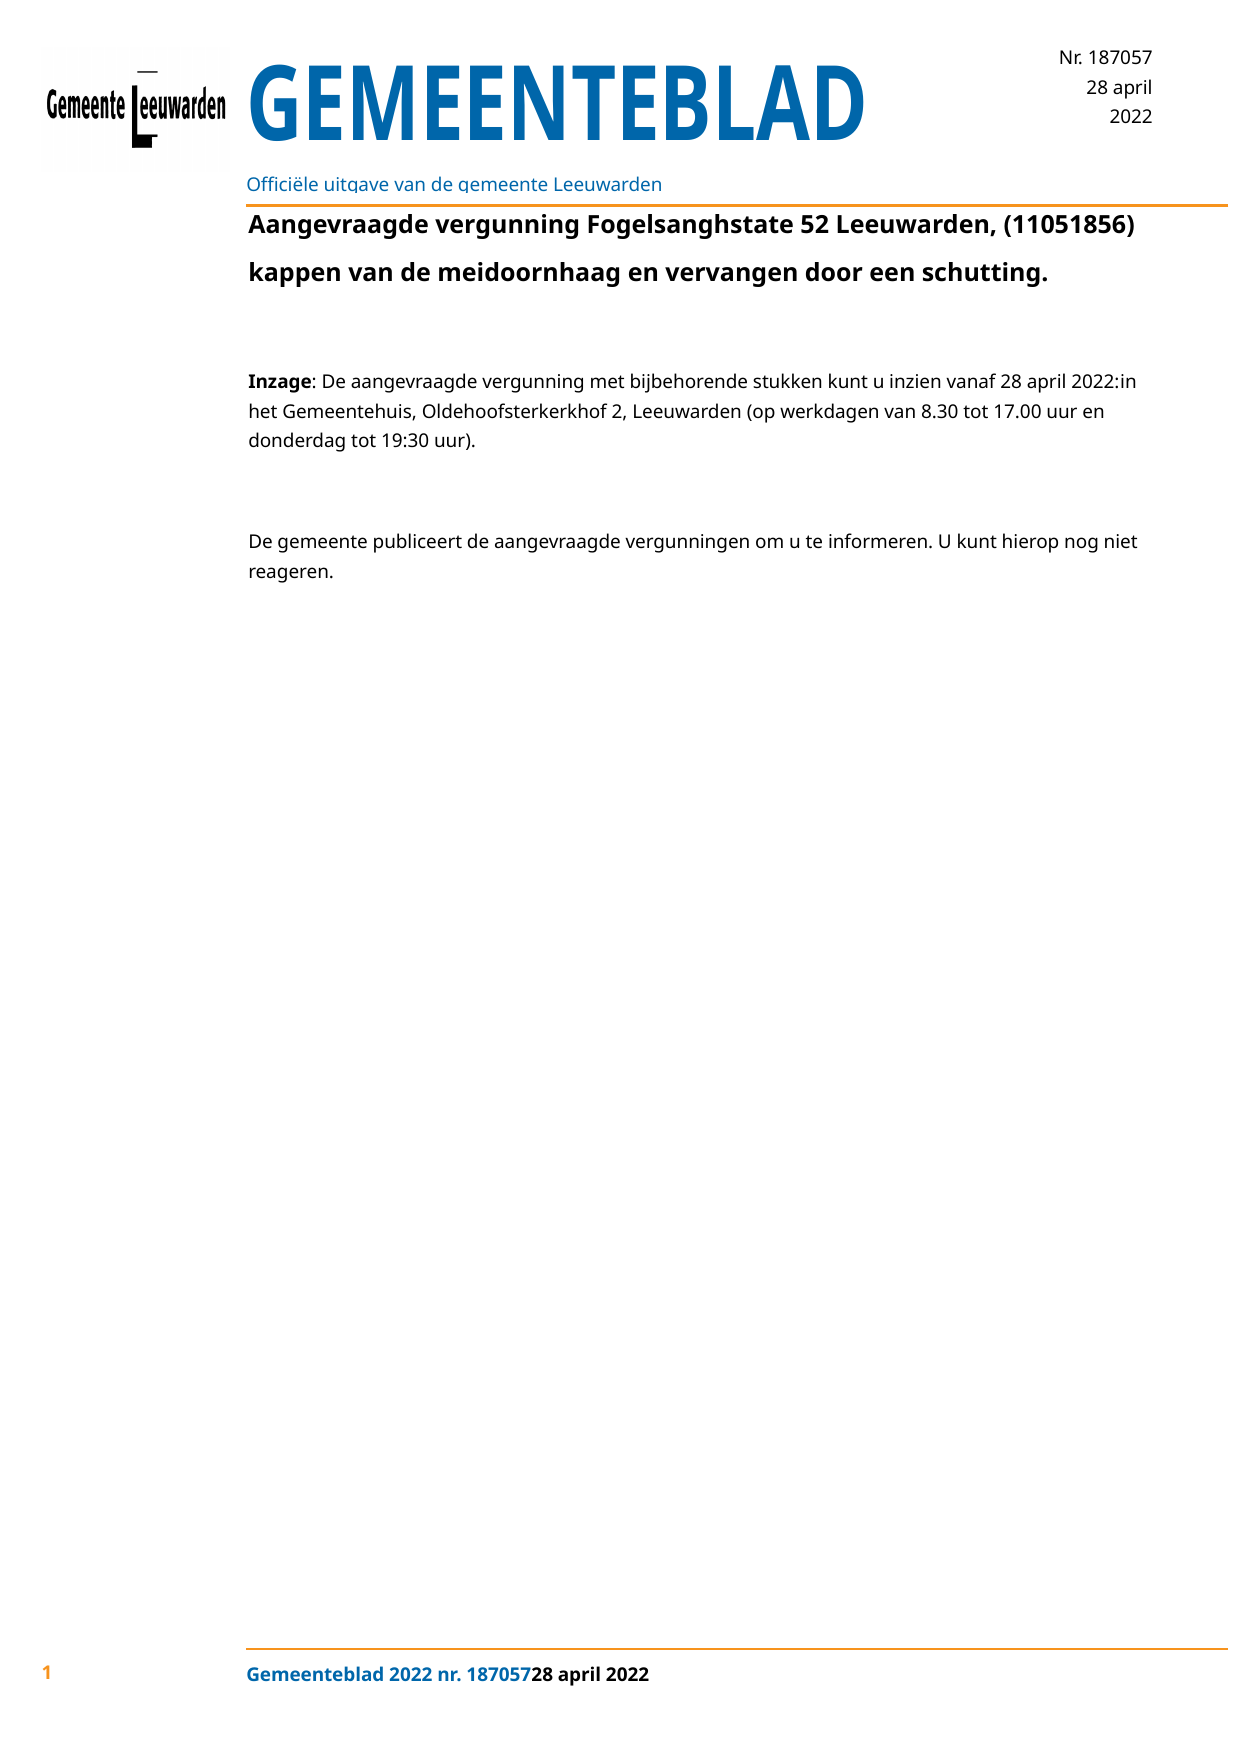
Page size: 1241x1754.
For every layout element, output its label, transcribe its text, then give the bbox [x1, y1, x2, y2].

picture [41, 47, 231, 172]
text Aangevraagde vergunning Fogelsanghstate 52 Leeuwarden, (11051856) kappen van de meidoornhaag en vervangen door een schutting. [248, 207, 1152, 288]
text De gemeente publiceert de aangevraagde vergunningen om u te informeren. U kunt hierop nog niet reageren. [248, 528, 1152, 584]
text Inzage: De aangevraagde vergunning met bijbehorende stukken kunt u inzien vanaf 28 april 2022:in het Gemeentehuis, Oldehoofsterkerkhof 2, Leeuwarden (op werkdagen van 8.30 tot 17.00 uur en donderdag tot 19:30 uur). [248, 368, 1152, 453]
